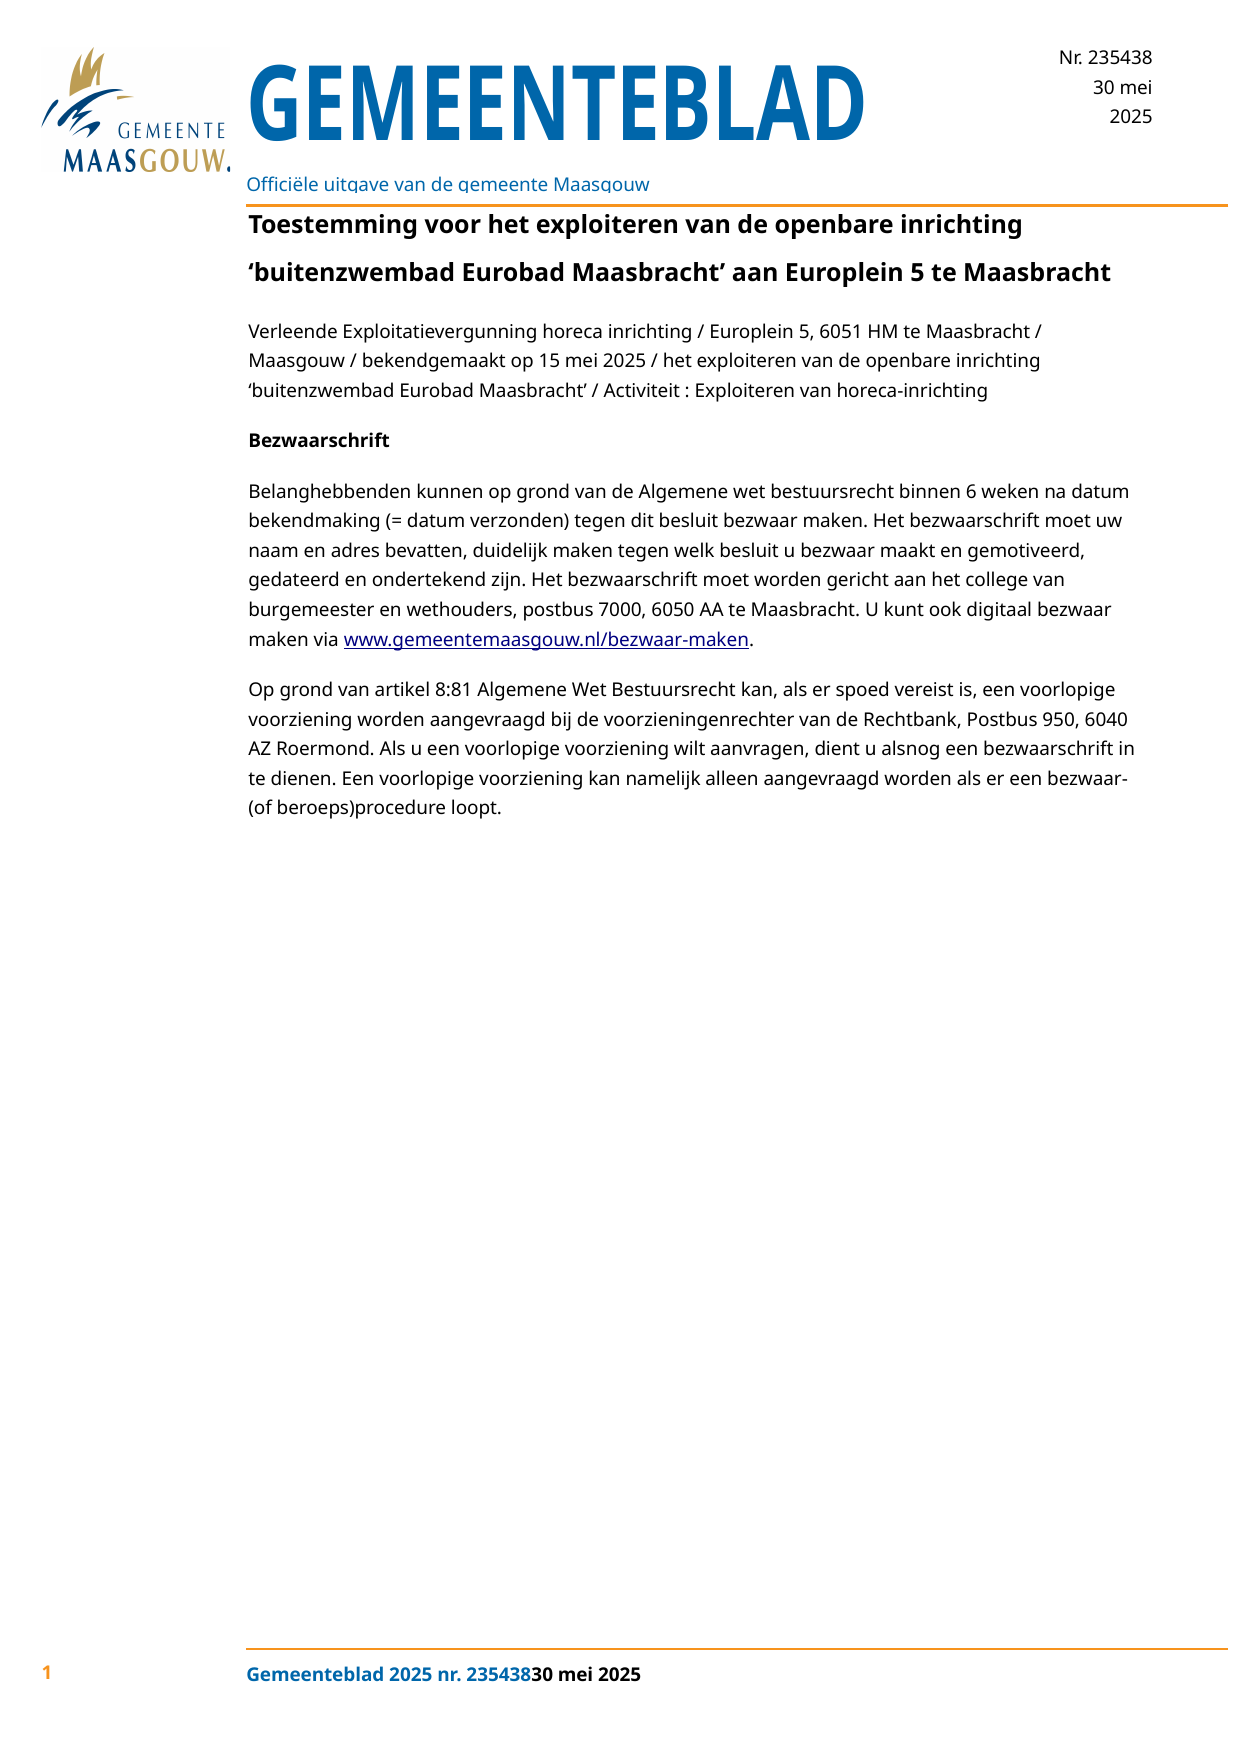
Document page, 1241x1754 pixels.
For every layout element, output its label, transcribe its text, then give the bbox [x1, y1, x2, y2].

picture [41, 47, 231, 172]
text Bezwaarschrift [248, 427, 1152, 453]
text Op grond van artikel 8:81 Algemene Wet Bestuursrecht kan, als er spoed vereist is, een voorlopige voorziening worden aangevraagd bij de voorzieningenrechter van de Rechtbank, Postbus 950, 6040 AZ Roermond. Als u een voorlopige voorziening wilt aanvragen, dient u alsnog een bezwaarschrift in te dienen. Een voorlopige voorziening kan namelijk alleen aangevraagd worden als er een bezwaar- (of beroeps)procedure loopt. [248, 676, 1152, 820]
text Verleende Exploitatievergunning horeca inrichting / Europlein 5, 6051 HM te Maasbracht / Maasgouw / bekendgemaakt op 15 mei 2025 / het exploiteren van de openbare inrichting ‘buitenzwembad Eurobad Maasbracht’ / Activiteit : Exploiteren van horeca-inrichting [248, 318, 1152, 403]
text Toestemming voor het exploiteren van de openbare inrichting ‘buitenzwembad Eurobad Maasbracht’ aan Europlein 5 te Maasbracht [248, 207, 1152, 288]
text Belanghebbenden kunnen op grond van de Algemene wet bestuursrecht binnen 6 weken na datum bekendmaking (= datum verzonden) tegen dit besluit bezwaar maken. Het bezwaarschrift moet uw naam en adres bevatten, duidelijk maken tegen welk besluit u bezwaar maakt en gemotiveerd, gedateerd en ondertekend zijn. Het bezwaarschrift moet worden gericht aan het college van burgemeester en wethouders, postbus 7000, 6050 AA te Maasbracht. U kunt ook digitaal bezwaar maken via www.gemeentemaasgouw.nl/bezwaar-maken. [248, 478, 1152, 652]
